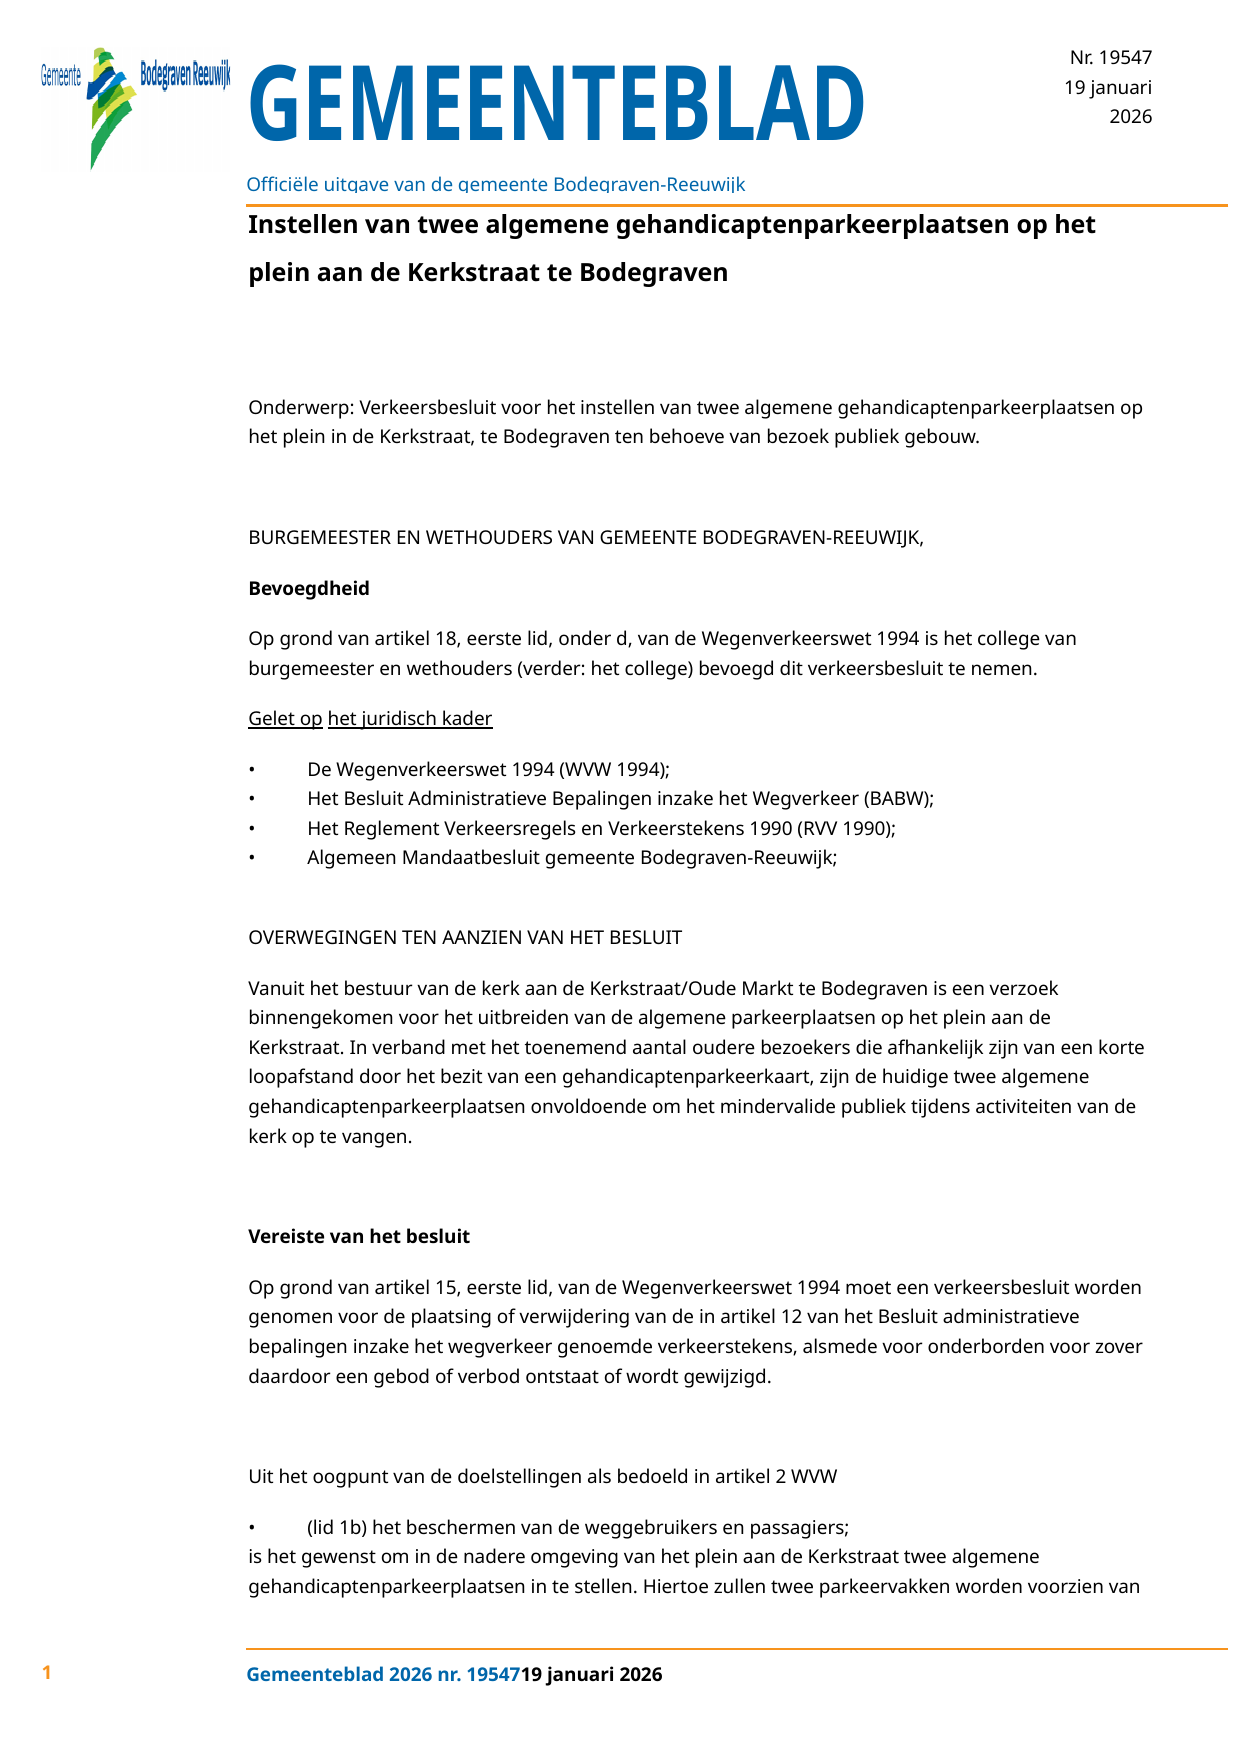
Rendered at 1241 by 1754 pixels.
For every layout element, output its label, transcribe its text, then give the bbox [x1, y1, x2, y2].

list Het Reglement Verkeersregels en Verkeerstekens 1990 (RVV 1990); [248, 815, 1152, 841]
text OVERWEGINGEN TEN AANZIEN VAN HET BESLUIT [248, 924, 1152, 950]
text BURGEMEESTER EN WETHOUDERS VAN GEMEENTE BODEGRAVEN-REEUWIJK, [248, 524, 1152, 550]
list (lid 1b) het beschermen van de weggebruikers en passagiers; [248, 1514, 1152, 1540]
text Vanuit het bestuur van de kerk aan de Kerkstraat/Oude Markt te Bodegraven is een verzoek binnengekomen voor het uitbreiden van de algemene parkeerplaatsen op het plein aan de Kerkstraat. In verband met het toenemend aantal oudere bezoekers die afhankelijk zijn van een korte loopafstand door het bezit van een gehandicaptenparkeerkaart, zijn de huidige twee algemene gehandicaptenparkeerplaatsen onvoldoende om het mindervalide publiek tijdens activiteiten van de kerk op te vangen. [248, 975, 1152, 1148]
text Op grond van artikel 18, eerste lid, onder d, van de Wegenverkeerswet 1994 is het college van burgemeester en wethouders (verder: het college) bevoegd dit verkeersbesluit te nemen. [248, 625, 1152, 681]
text Onderwerp: Verkeersbesluit voor het instellen van twee algemene gehandicaptenparkeerplaatsen op het plein in de Kerkstraat, te Bodegraven ten behoeve van bezoek publiek gebouw. [248, 394, 1152, 449]
list De Wegenverkeerswet 1994 (WVW 1994); [248, 756, 1152, 781]
text Bevoegdheid [248, 575, 1152, 601]
text Uit het oogpunt van de doelstellingen als bedoeld in artikel 2 WVW [248, 1464, 1152, 1489]
list Algemeen Mandaatbesluit gemeente Bodegraven-Reeuwijk; [248, 844, 1152, 870]
text Gelet op het juridisch kader [248, 705, 1152, 731]
text Op grond van artikel 15, eerste lid, van de Wegenverkeerswet 1994 moet een verkeersbesluit worden genomen voor de plaatsing of verwijdering van de in artikel 12 van het Besluit administratieve bepalingen inzake het wegverkeer genoemde verkeerstekens, alsmede voor onderborden voor zover daardoor een gebod of verbod ontstaat of wordt gewijzigd. [248, 1274, 1152, 1388]
text Vereiste van het besluit [248, 1224, 1152, 1249]
text Instellen van twee algemene gehandicaptenparkeerplaatsen op het plein aan de Kerkstraat te Bodegraven [248, 207, 1152, 288]
text is het gewenst om in de nadere omgeving van het plein aan de Kerkstraat twee algemene gehandicaptenparkeerplaatsen in te stellen. Hiertoe zullen twee parkeervakken worden voorzien van [248, 1544, 1152, 1599]
picture [41, 47, 231, 172]
list Het Besluit Administratieve Bepalingen inzake het Wegverkeer (BABW); [248, 785, 1152, 811]
